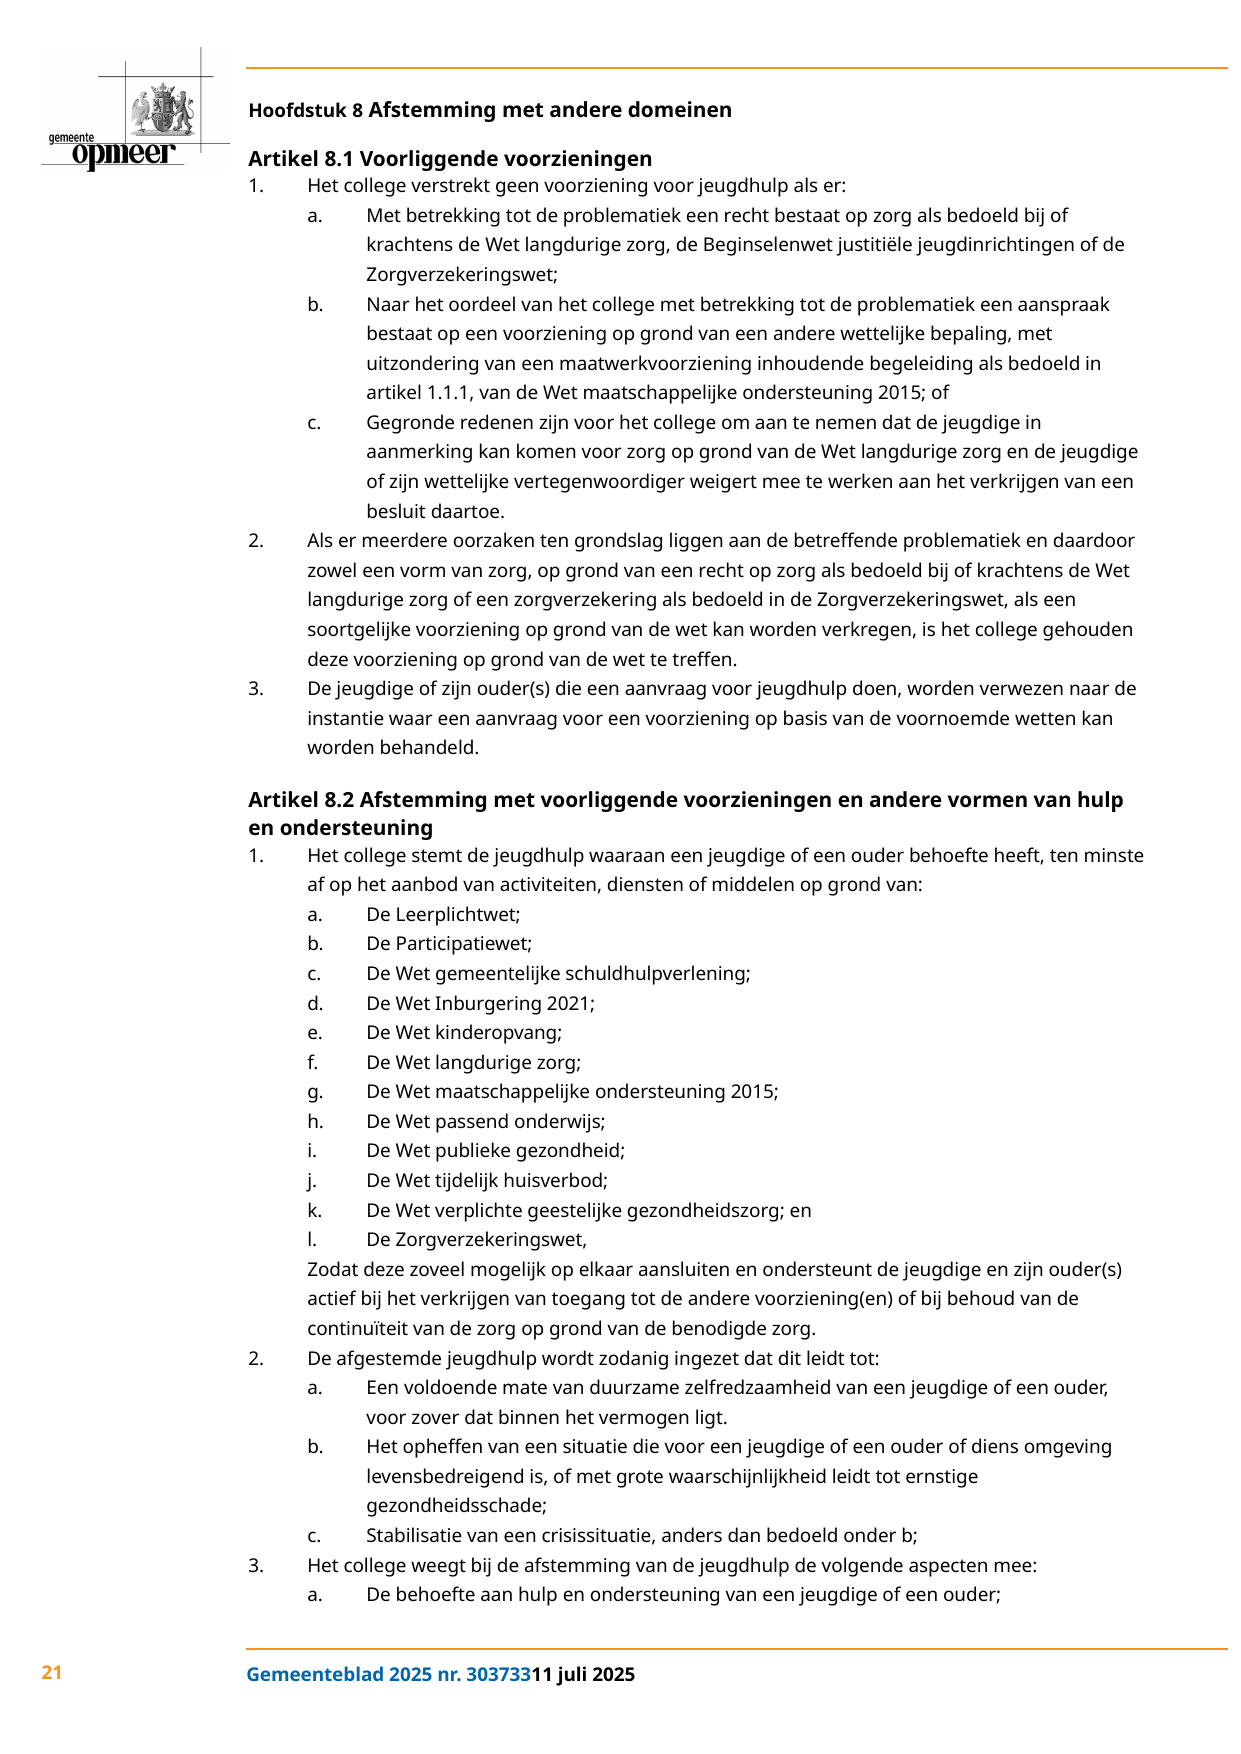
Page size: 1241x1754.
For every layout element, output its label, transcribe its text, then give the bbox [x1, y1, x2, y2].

list De Wet gemeentelijke schuldhulpverlening; [307, 960, 1152, 986]
list De Wet maatschappelijke ondersteuning 2015; [307, 1078, 1152, 1104]
list De Zorgverzekeringswet, [307, 1226, 1152, 1252]
list De Wet kinderopvang; [307, 1019, 1152, 1045]
list De Wet tijdelijk huisverbod; [307, 1167, 1152, 1193]
list De Wet langdurige zorg; [307, 1049, 1152, 1075]
list De Wet Inburgering 2021; [307, 990, 1152, 1016]
list De Wet publieke gezondheid; [307, 1138, 1152, 1163]
picture [41, 47, 231, 172]
list De Leerplichtwet; [307, 901, 1152, 927]
text Artikel 8.1 Voorliggende voorzieningen [248, 144, 1152, 172]
list Zodat deze zoveel mogelijk op elkaar aansluiten en ondersteunt de jeugdige en zijn ouder(s) actief bij het verkrijgen van toegang tot de andere voorziening(en) of bij behoud van de continuïteit van de zorg op grond van de benodigde zorg. [248, 1256, 1152, 1341]
list De Participatiewet; [307, 931, 1152, 956]
list Gegronde redenen zijn voor het college om aan te nemen dat de jeugdige in aanmerking kan komen voor zorg op grond van de Wet langdurige zorg en de jeugdige of zijn wettelijke vertegenwoordiger weigert mee te werken aan het verkrijgen van een besluit daartoe. [307, 409, 1152, 524]
list Het college weegt bij de afstemming van de jeugdhulp de volgende aspecten mee: [248, 1552, 1152, 1578]
list Als er meerdere oorzaken ten grondslag liggen aan de betreffende problematiek en daardoor zowel een vorm van zorg, op grond van een recht op zorg als bedoeld bij of krachtens de Wet langdurige zorg of een zorgverzekering als bedoeld in de Zorgverzekeringswet, als een soortgelijke voorziening op grond van de wet kan worden verkregen, is het college gehouden deze voorziening op grond van de wet te treffen. [248, 527, 1152, 672]
list Het college stemt de jeugdhulp waaraan een jeugdige of een ouder behoefte heeft, ten minste af op het aanbod van activiteiten, diensten of middelen op grond van: [248, 842, 1152, 897]
list Het college verstrekt geen voorziening voor jeugdhulp als er: [248, 172, 1152, 198]
list De Wet verplichte geestelijke gezondheidszorg; en [307, 1197, 1152, 1223]
list Het opheffen van een situatie die voor een jeugdige of een ouder of diens omgeving levensbedreigend is, of met grote waarschijnlijkheid leidt tot ernstige gezondheidsschade; [307, 1433, 1152, 1518]
list De behoefte aan hulp en ondersteuning van een jeugdige of een ouder; [307, 1581, 1152, 1607]
list Stabilisatie van een crisissituatie, anders dan bedoeld onder b; [307, 1522, 1152, 1548]
list De afgestemde jeugdhulp wordt zodanig ingezet dat dit leidt tot: [248, 1345, 1152, 1371]
list De Wet passend onderwijs; [307, 1108, 1152, 1134]
text Hoofdstuk 8 Afstemming met andere domeinen [248, 95, 1152, 123]
text Artikel 8.2 Afstemming met voorliggende voorzieningen en andere vormen van hulp en ondersteuning [248, 785, 1152, 842]
list Met betrekking tot de problematiek een recht bestaat op zorg als bedoeld bij of krachtens de Wet langdurige zorg, de Beginselenwet justitiële jeugdinrichtingen of de Zorgverzekeringswet; [307, 202, 1152, 287]
list De jeugdige of zijn ouder(s) die een aanvraag voor jeugdhulp doen, worden verwezen naar de instantie waar een aanvraag voor een voorziening op basis van de voornoemde wetten kan worden behandeld. [248, 675, 1152, 760]
list Naar het oordeel van het college met betrekking tot de problematiek een aanspraak bestaat op een voorziening op grond van een andere wettelijke bepaling, met uitzondering van een maatwerkvoorziening inhoudende begeleiding als bedoeld in artikel 1.1.1, van de Wet maatschappelijke ondersteuning 2015; of [307, 291, 1152, 405]
list Een voldoende mate van duurzame zelfredzaamheid van een jeugdige of een ouder, voor zover dat binnen het vermogen ligt. [307, 1374, 1152, 1430]
